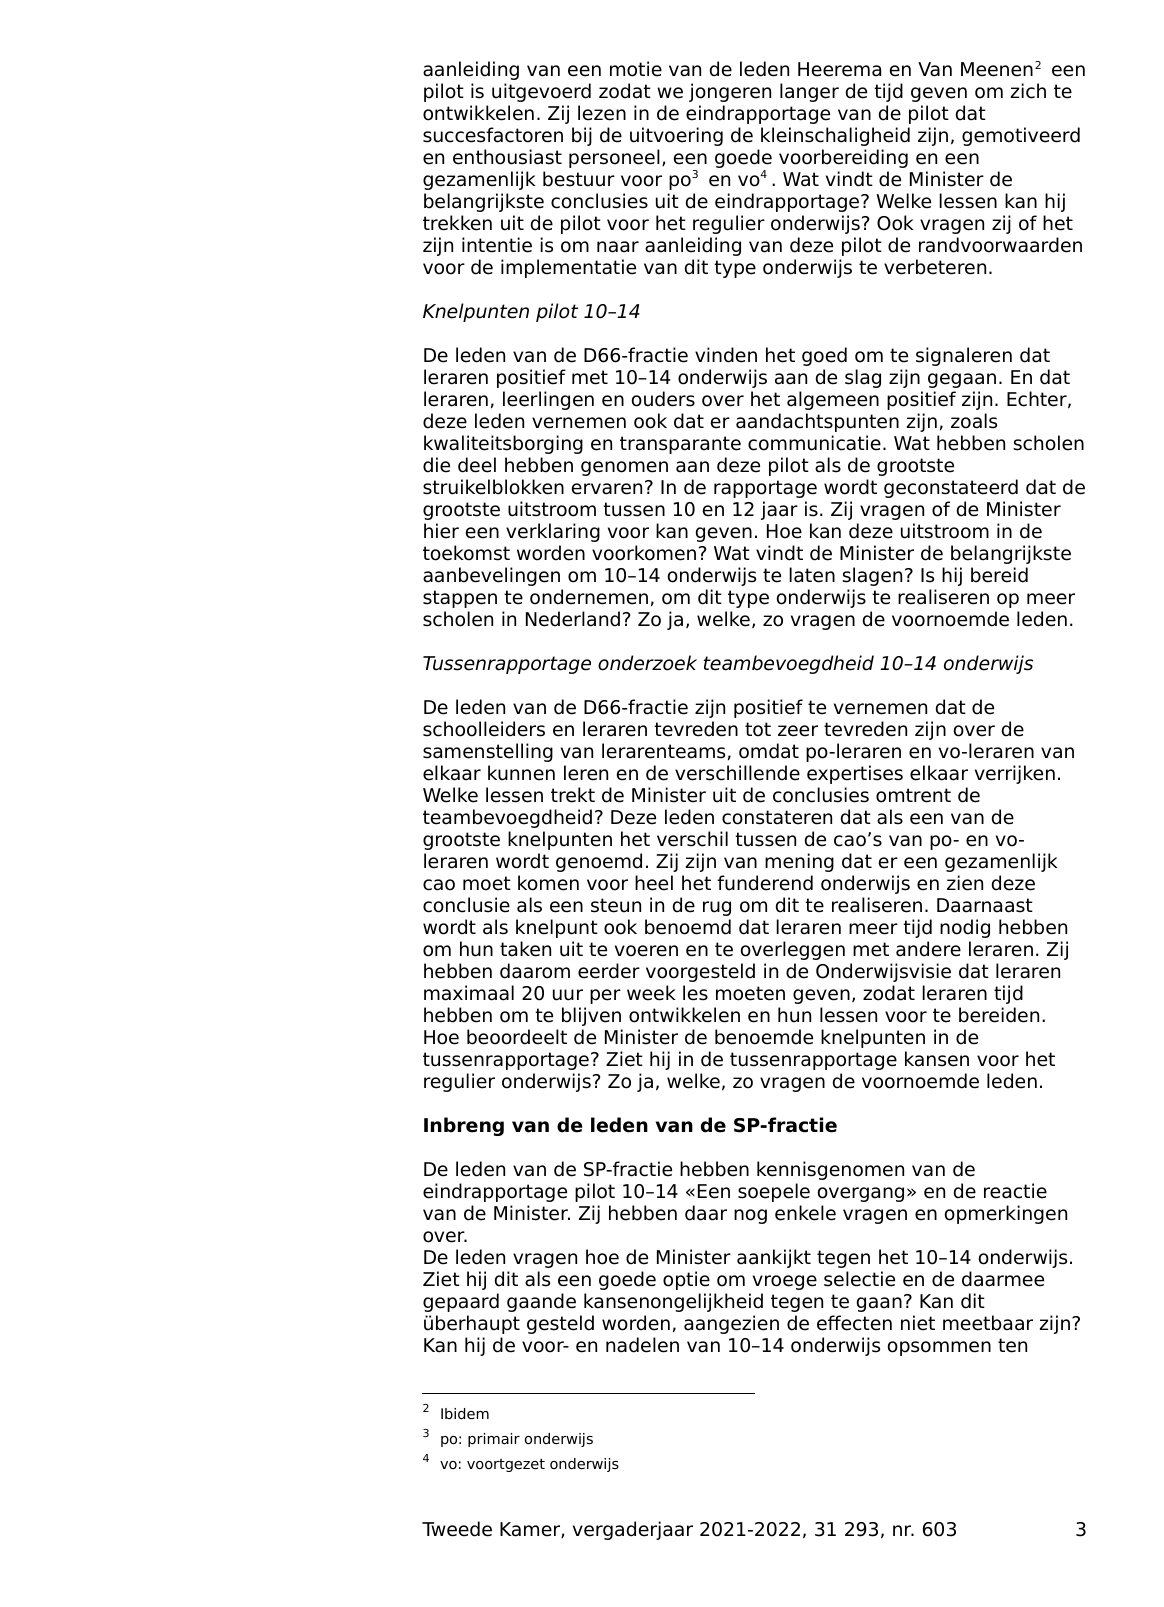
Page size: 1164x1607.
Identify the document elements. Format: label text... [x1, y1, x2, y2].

subtitle Knelpunten pilot 10–14 [422, 301, 1087, 323]
text De leden van de SP-fractie hebben kennisgenomen van de eindrapportage pilot 10–14 «Een soepele overgang» en de reactie van de Minister. Zij hebben daar nog enkele vragen en opmerkingen over. [422, 1159, 1087, 1247]
text De leden vragen hoe de Minister aankijkt tegen het 10–14 onderwijs. Ziet hij dit als een goede optie om vroege selectie en de daarmee gepaard gaande kansenongelijkheid tegen te gaan? Kan dit überhaupt gesteld worden, aangezien de effecten niet meetbaar zijn? Kan hij de voor- en nadelen van 10–14 onderwijs opsommen ten [422, 1247, 1087, 1357]
text vo: voortgezet onderwijs [422, 1452, 1087, 1474]
text De leden van de D66-fractie vinden het goed om te signaleren dat leraren positief met 10–14 onderwijs aan de slag zijn gegaan. En dat leraren, leerlingen en ouders over het algemeen positief zijn. Echter, deze leden vernemen ook dat er aandachtspunten zijn, zoals kwaliteitsborging en transparante communicatie. Wat hebben scholen die deel hebben genomen aan deze pilot als de grootste struikelblokken ervaren? In de rapportage wordt geconstateerd dat de grootste uitstroom tussen 10 en 12 jaar is. Zij vragen of de Minister hier een verklaring voor kan geven. Hoe kan deze uitstroom in de toekomst worden voorkomen? Wat vindt de Minister de belangrijkste aanbevelingen om 10–14 onderwijs te laten slagen? Is hij bereid stappen te ondernemen, om dit type onderwijs te realiseren op meer scholen in Nederland? Zo ja, welke, zo vragen de voornoemde leden. [422, 345, 1087, 631]
text po: primair onderwijs [422, 1427, 1087, 1449]
text aanleiding van een motie van de leden Heerema en Van Meenen een pilot is uitgevoerd zodat we jongeren langer de tijd geven om zich te ontwikkelen. Zij lezen in de eindrapportage van de pilot dat succesfactoren bij de uitvoering de kleinschaligheid zijn, gemotiveerd en enthousiast personeel, een goede voorbereiding en een gezamenlijk bestuur voor po en vo. Wat vindt de Minister de belangrijkste conclusies uit de eindrapportage? Welke lessen kan hij trekken uit de pilot voor het regulier onderwijs? Ook vragen zij of het zijn intentie is om naar aanleiding van deze pilot de randvoorwaarden voor de implementatie van dit type onderwijs te verbeteren. [422, 59, 1087, 279]
subtitle Inbreng van de leden van de SP-fractie [422, 1115, 1087, 1137]
text De leden van de D66-fractie zijn positief te vernemen dat de schoolleiders en leraren tevreden tot zeer tevreden zijn over de samenstelling van lerarenteams, omdat po-leraren en vo-leraren van elkaar kunnen leren en de verschillende expertises elkaar verrijken. Welke lessen trekt de Minister uit de conclusies omtrent de teambevoegdheid? Deze leden constateren dat als een van de grootste knelpunten het verschil tussen de cao’s van po- en vo-leraren wordt genoemd. Zij zijn van mening dat er een gezamenlijk cao moet komen voor heel het funderend onderwijs en zien deze conclusie als een steun in de rug om dit te realiseren. Daarnaast wordt als knelpunt ook benoemd dat leraren meer tijd nodig hebben om hun taken uit te voeren en te overleggen met andere leraren. Zij hebben daarom eerder voorgesteld in de Onderwijsvisie dat leraren maximaal 20 uur per week les moeten geven, zodat leraren tijd hebben om te blijven ontwikkelen en hun lessen voor te bereiden. Hoe beoordeelt de Minister de benoemde knelpunten in de tussenrapportage? Ziet hij in de tussenrapportage kansen voor het regulier onderwijs? Zo ja, welke, zo vragen de voornoemde leden. [422, 697, 1087, 1093]
text Ibidem [422, 1402, 1087, 1424]
subtitle Tussenrapportage onderzoek teambevoegdheid 10–14 onderwijs [422, 653, 1087, 675]
